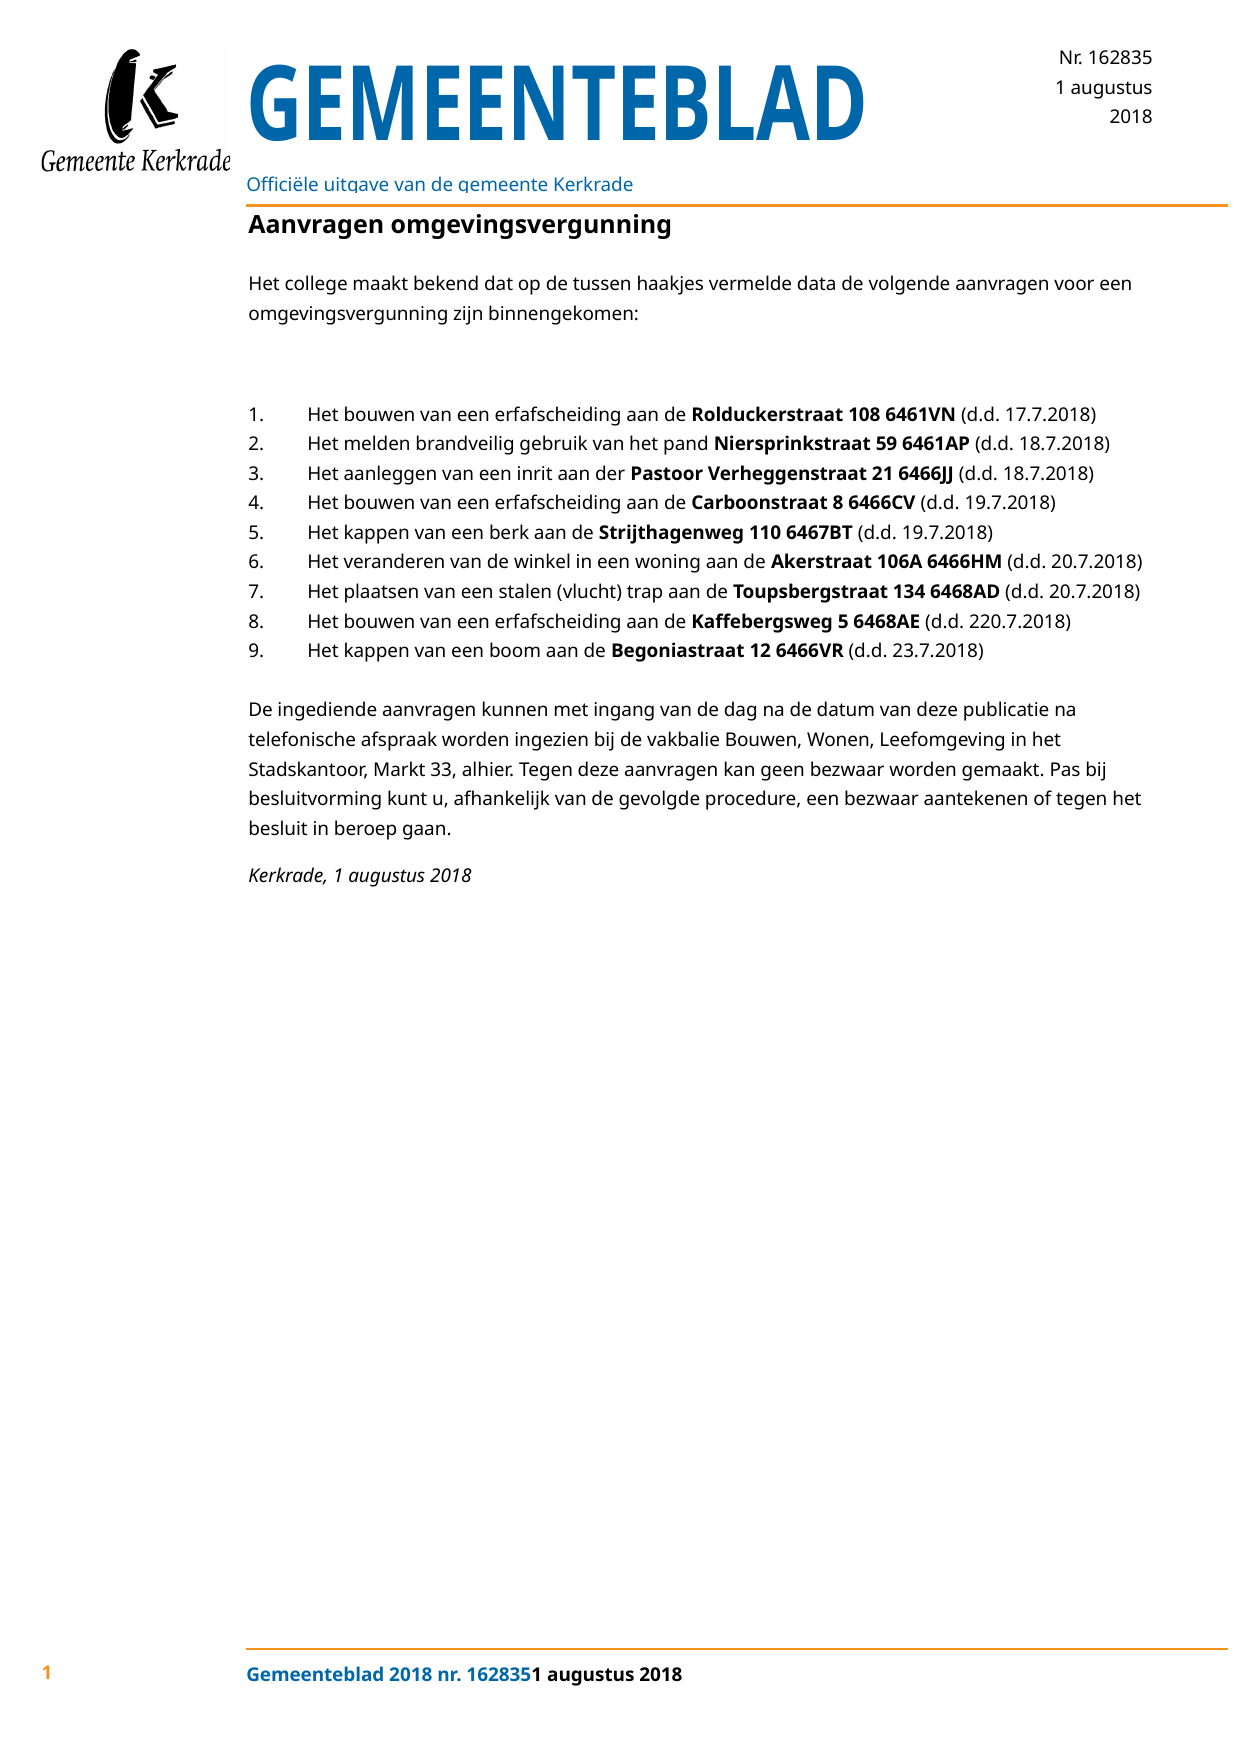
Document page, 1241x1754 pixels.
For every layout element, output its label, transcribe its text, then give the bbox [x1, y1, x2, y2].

text De ingediende aanvragen kunnen met ingang van de dag na de datum van deze publicatie na telefonische afspraak worden ingezien bij de vakbalie Bouwen, Wonen, Leefomgeving in het Stadskantoor, Markt 33, alhier. Tegen deze aanvragen kan geen bezwaar worden gemaakt. Pas bij besluitvorming kunt u, afhankelijk van de gevolgde procedure, een bezwaar aantekenen of tegen het besluit in beroep gaan. [248, 697, 1152, 841]
text Het college maakt bekend dat op de tussen haakjes vermelde data de volgende aanvragen voor een omgevingsvergunning zijn binnengekomen: [248, 270, 1152, 326]
list Het plaatsen van een stalen (vlucht) trap aan de Toupsbergstraat 134 6468AD (d.d. 20.7.2018) [248, 578, 1152, 604]
list Het kappen van een boom aan de Begoniastraat 12 6466VR (d.d. 23.7.2018) [248, 637, 1152, 663]
list Het bouwen van een erfafscheiding aan de Carboonstraat 8 6466CV (d.d. 19.7.2018) [248, 489, 1152, 515]
list Het veranderen van de winkel in een woning aan de Akerstraat 106A 6466HM (d.d. 20.7.2018) [248, 549, 1152, 574]
list Het bouwen van een erfafscheiding aan de Kaffebergsweg 5 6468AE (d.d. 220.7.2018) [248, 608, 1152, 633]
list Het kappen van een berk aan de Strijthagenweg 110 6467BT (d.d. 19.7.2018) [248, 519, 1152, 545]
list Het bouwen van een erfafscheiding aan de Rolduckerstraat 108 6461VN (d.d. 17.7.2018) [248, 401, 1152, 426]
picture [41, 47, 231, 172]
text Kerkrade, 1 augustus 2018 [248, 863, 1152, 888]
list Het melden brandveilig gebruik van het pand Niersprinkstraat 59 6461AP (d.d. 18.7.2018) [248, 430, 1152, 456]
text Aanvragen omgevingsvergunning [248, 207, 1152, 241]
list Het aanleggen van een inrit aan der Pastoor Verheggenstraat 21 6466JJ (d.d. 18.7.2018) [248, 460, 1152, 486]
